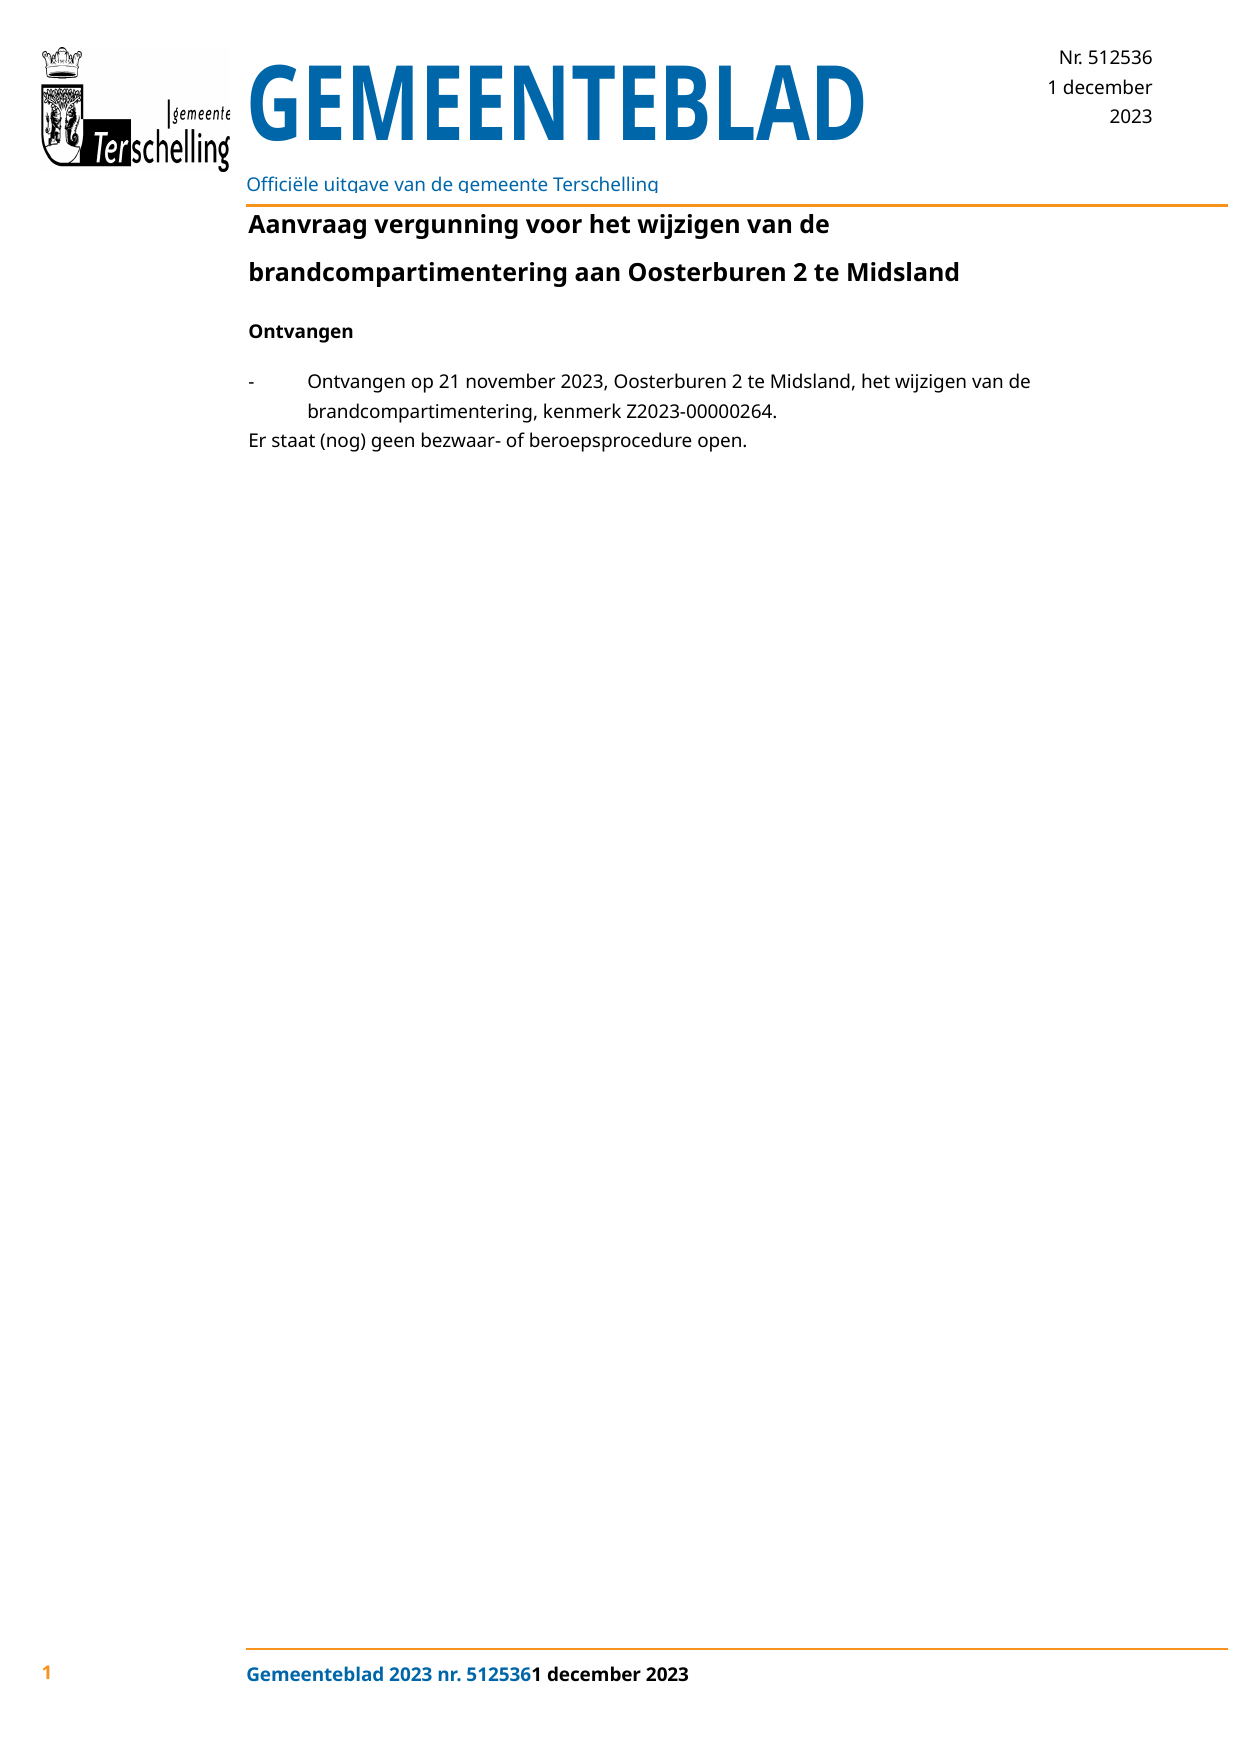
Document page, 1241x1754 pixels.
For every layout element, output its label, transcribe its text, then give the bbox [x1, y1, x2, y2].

picture [41, 47, 231, 172]
list Ontvangen op 21 november 2023, Oosterburen 2 te Midsland, het wijzigen van de brandcompartimentering, kenmerk Z2023-00000264. [248, 368, 1152, 424]
text Er staat (nog) geen bezwaar- of beroepsprocedure open. [248, 427, 1152, 453]
text Aanvraag vergunning voor het wijzigen van de brandcompartimentering aan Oosterburen 2 te Midsland [248, 207, 1152, 288]
text Ontvangen [248, 318, 1152, 344]
